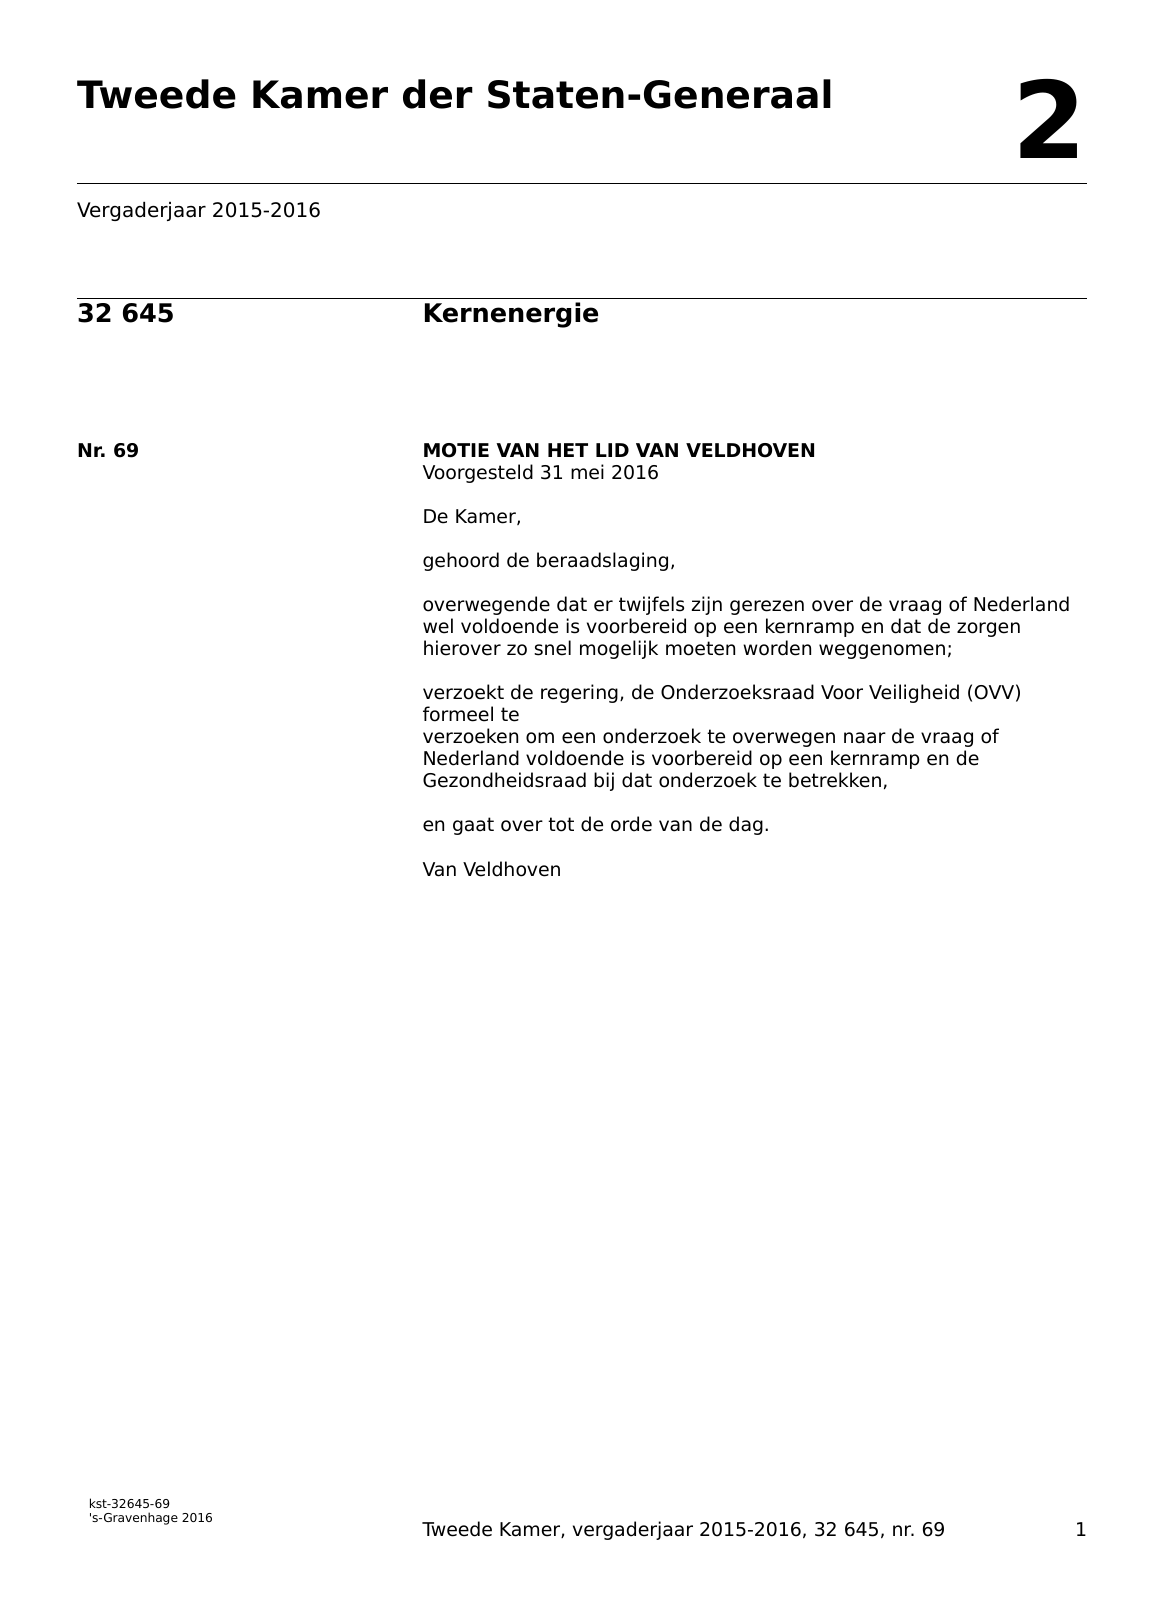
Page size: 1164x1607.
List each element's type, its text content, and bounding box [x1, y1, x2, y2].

text Van Veldhoven [422, 858, 1087, 881]
table_header 2 [886, 59, 1087, 183]
subtitle Nr. 69 MOTIE VAN HET LID VAN VELDHOVEN [77, 440, 1087, 462]
text en gaat over tot de orde van de dag. [422, 814, 1087, 836]
text 's-Gravenhage 2016 [88, 1511, 323, 1525]
text gehoord de beraadslaging, [422, 550, 1087, 572]
text De Kamer, [422, 506, 1087, 528]
text kst-32645-69 [88, 1497, 323, 1511]
text overwegende dat er twijfels zijn gerezen over de vraag of Nederland wel voldoende is voorbereid op een kernramp en dat de zorgen hierover zo snel mogelijk moeten worden weggenomen; [422, 594, 1087, 660]
table_cell Vergaderjaar 2015-2016 [77, 184, 1087, 298]
subtitle 32 645 Kernenergie [77, 299, 1087, 329]
table_header Tweede Kamer der Staten-Generaal [77, 59, 886, 183]
text verzoekt de regering, de Onderzoeksraad Voor Veiligheid (OVV) formeel te [422, 682, 1087, 726]
text Voorgesteld 31 mei 2016 [422, 462, 1087, 484]
text verzoeken om een onderzoek te overwegen naar de vraag of Nederland voldoende is voorbereid op een kernramp en de Gezondheidsraad bij dat onderzoek te betrekken, [422, 726, 1087, 792]
